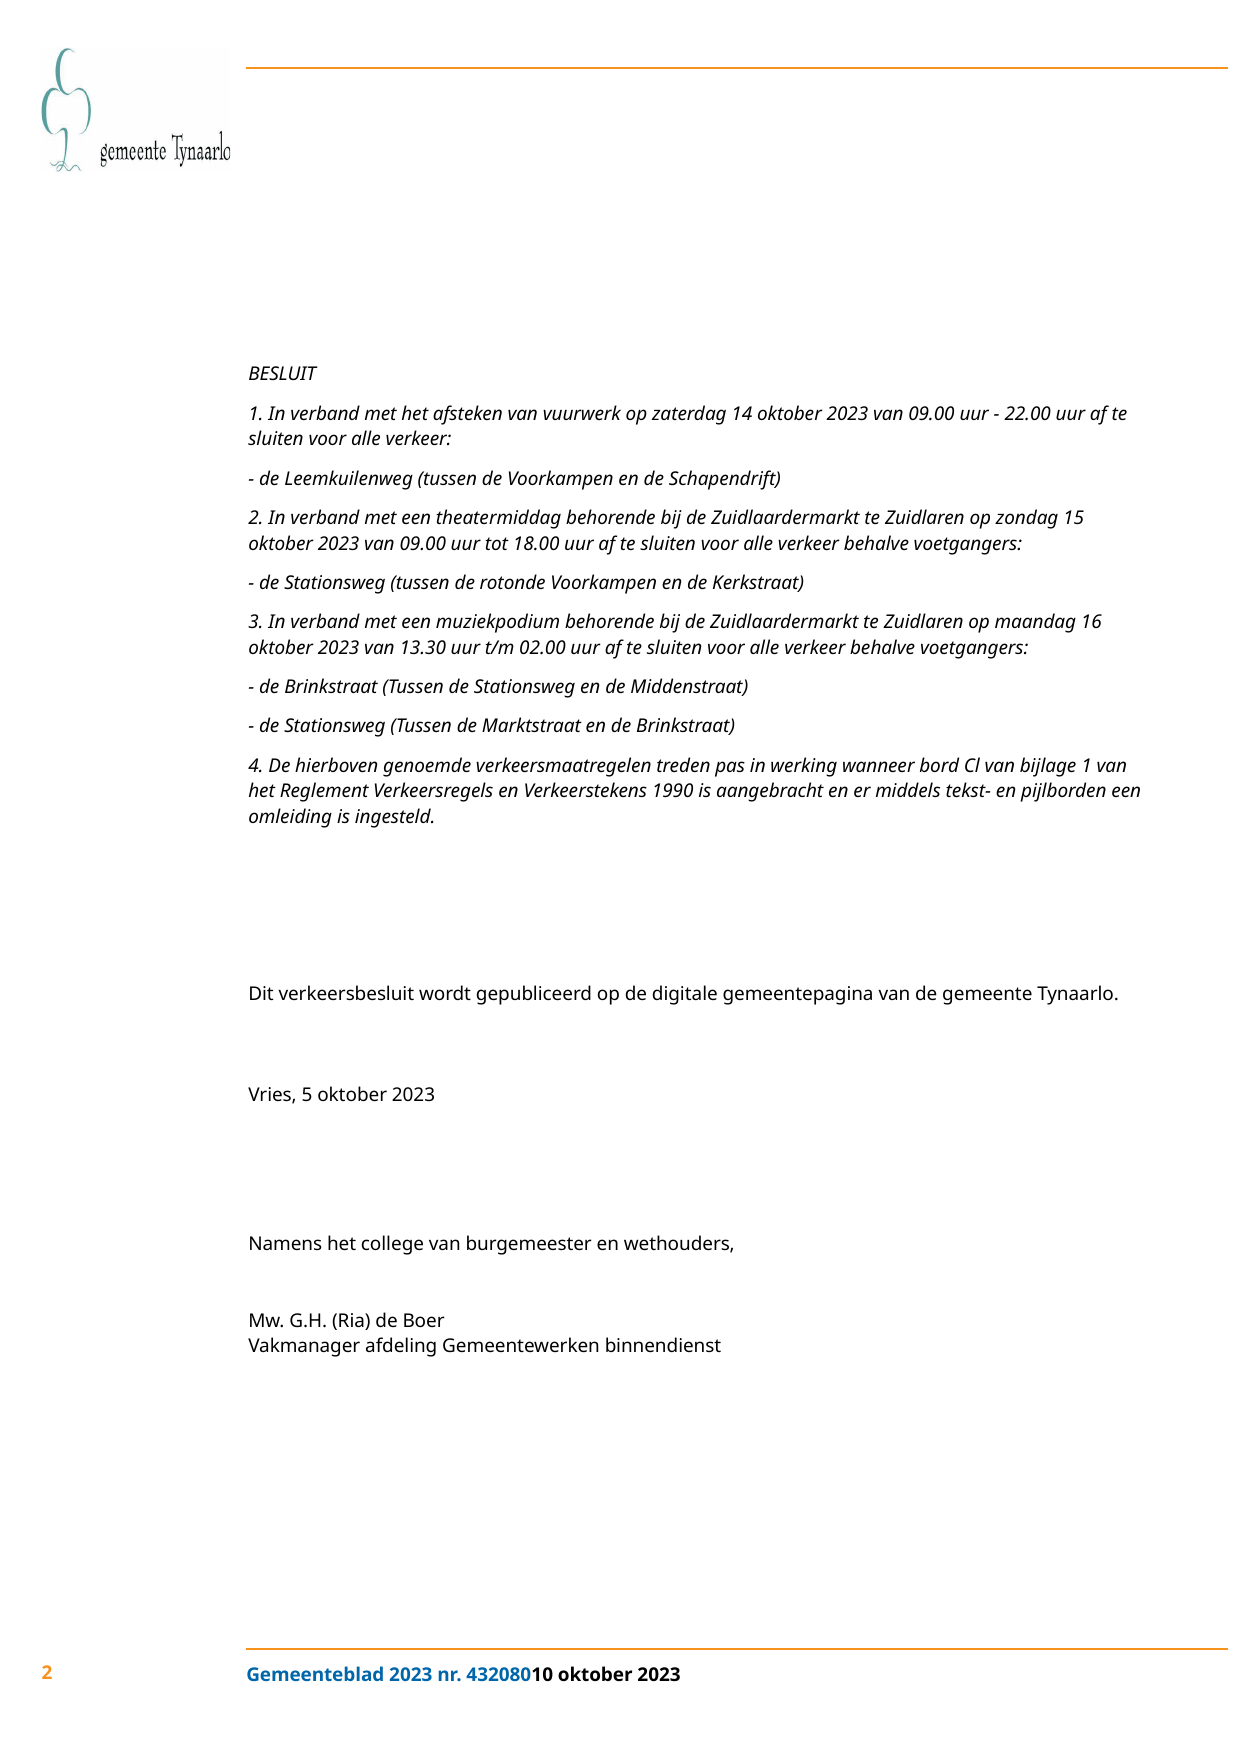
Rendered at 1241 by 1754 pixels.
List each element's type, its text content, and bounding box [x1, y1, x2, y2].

text BESLUIT [248, 360, 1152, 386]
text Namens het college van burgemeester en wethouders, [248, 1230, 1152, 1255]
text 3. In verband met een muziekpodium behorende bij de Zuidlaardermarkt te Zuidlaren op maandag 16 oktober 2023 van 13.30 uur t/m 02.00 uur af te sluiten voor alle verkeer behalve voetgangers: [248, 608, 1152, 660]
text - de Brinkstraat (Tussen de Stationsweg en de Middenstraat) [248, 673, 1152, 699]
text Dit verkeersbesluit wordt gepubliceerd op de digitale gemeentepagina van de gemeente Tynaarlo. [248, 980, 1152, 1006]
text - de Leemkuilenweg (tussen de Voorkampen en de Schapendrift) [248, 465, 1152, 490]
text - de Stationsweg (Tussen de Marktstraat en de Brinkstraat) [248, 712, 1152, 738]
picture [41, 47, 231, 172]
text 1. In verband met het afsteken van vuurwerk op zaterdag 14 oktober 2023 van 09.00 uur - 22.00 uur af te sluiten voor alle verkeer: [248, 400, 1152, 451]
text Mw. G.H. (Ria) de Boer [248, 1307, 1152, 1333]
text 2. In verband met een theatermiddag behorende bij de Zuidlaardermarkt te Zuidlaren op zondag 15 oktober 2023 van 09.00 uur tot 18.00 uur af te sluiten voor alle verkeer behalve voetgangers: [248, 504, 1152, 555]
text Vakmanager afdeling Gemeentewerken binnendienst [248, 1333, 1152, 1358]
text 4. De hierboven genoemde verkeersmaatregelen treden pas in werking wanneer bord Cl van bijlage 1 van het Reglement Verkeersregels en Verkeerstekens 1990 is aangebracht en er middels tekst- en pijlborden een omleiding is ingesteld. [248, 752, 1152, 829]
text Vries, 5 oktober 2023 [248, 1081, 1152, 1107]
text - de Stationsweg (tussen de rotonde Voorkampen en de Kerkstraat) [248, 569, 1152, 595]
